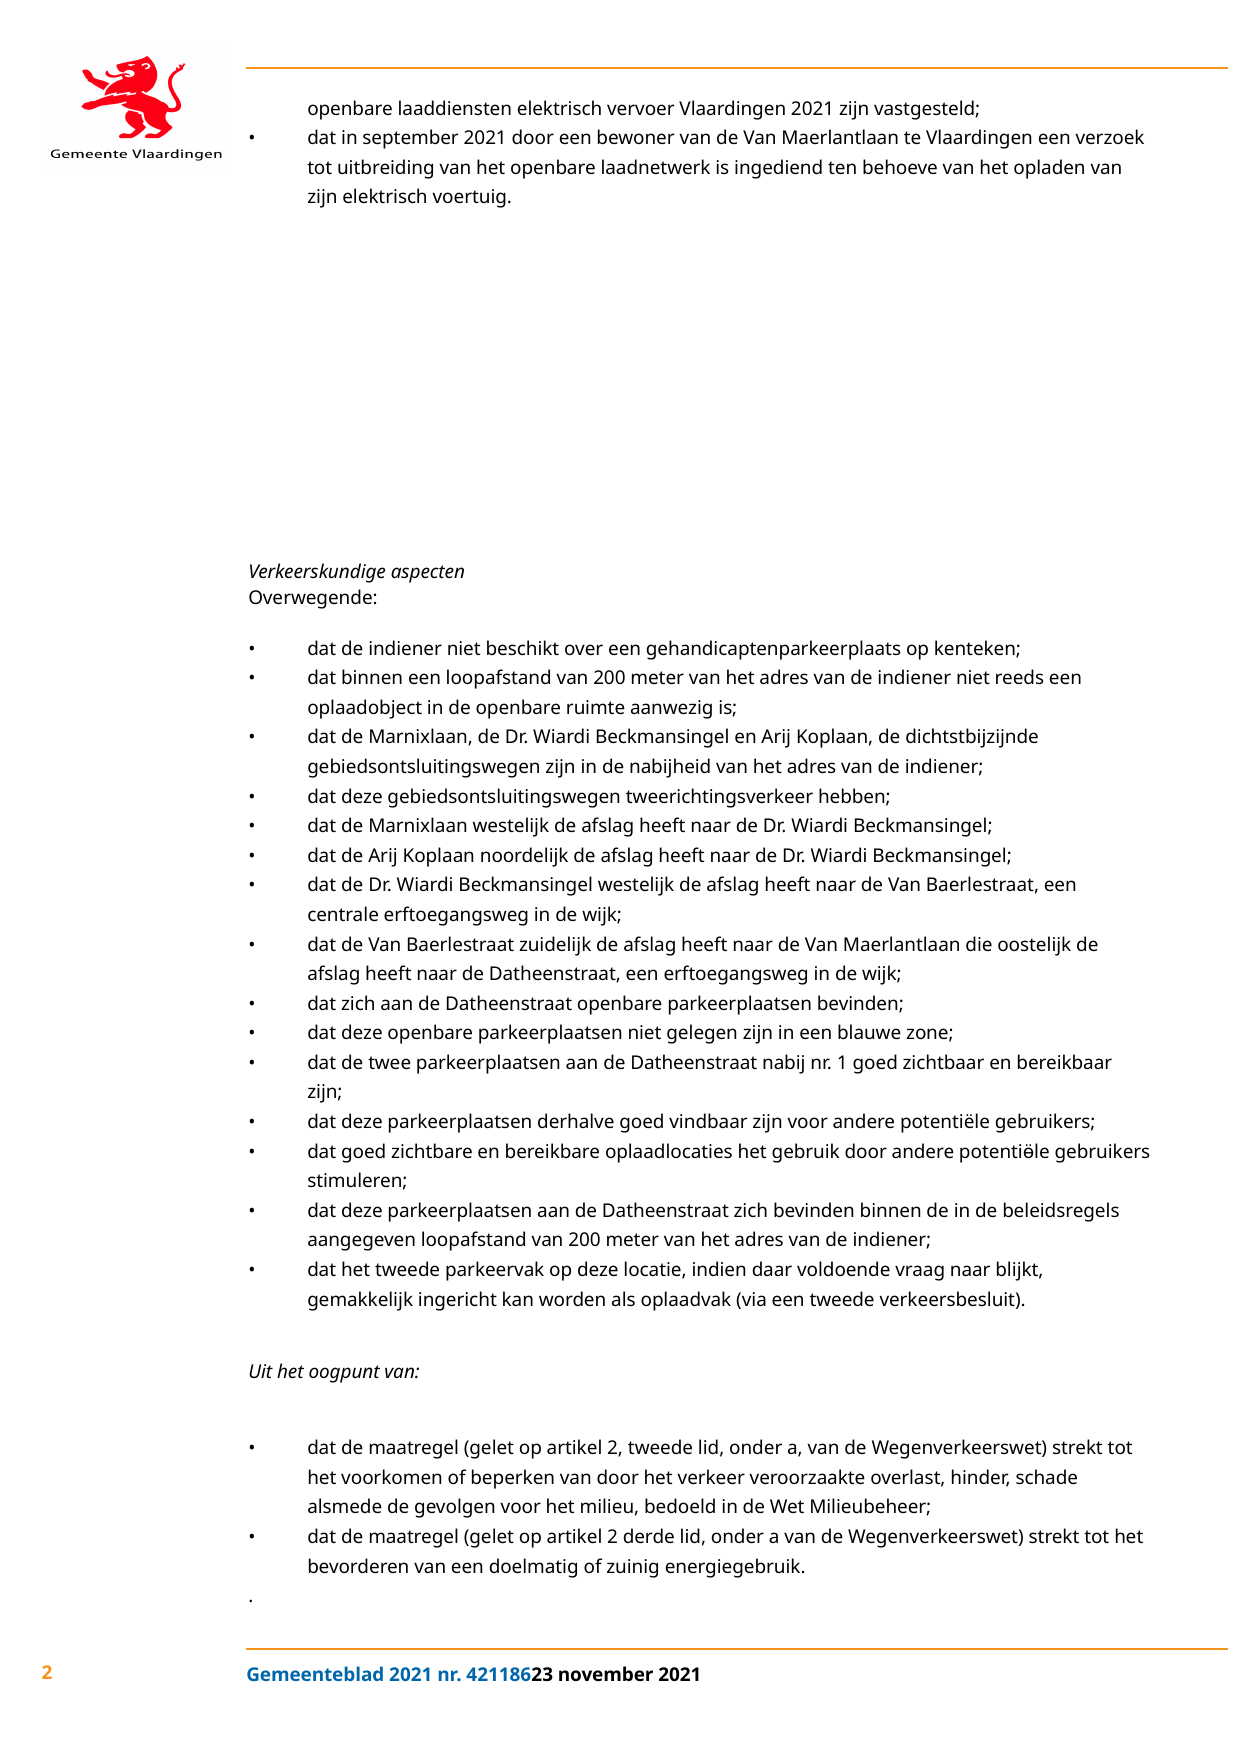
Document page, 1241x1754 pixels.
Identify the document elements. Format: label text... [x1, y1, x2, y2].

text Overwegende: [248, 584, 1152, 610]
list dat de Marnixlaan westelijk de afslag heeft naar de Dr. Wiardi Beckmansingel; [248, 812, 1152, 838]
list dat deze parkeerplaatsen aan de Datheenstraat zich bevinden binnen de in de beleidsregels aangegeven loopafstand van 200 meter van het adres van de indiener; [248, 1197, 1152, 1252]
list dat deze gebiedsontsluitingswegen tweerichtingsverkeer hebben; [248, 783, 1152, 808]
list dat de Arij Koplaan noordelijk de afslag heeft naar de Dr. Wiardi Beckmansingel; [248, 842, 1152, 868]
text . [248, 1582, 1152, 1608]
picture [41, 47, 231, 172]
text Uit het oogpunt van: [248, 1358, 1152, 1384]
list dat deze parkeerplaatsen derhalve goed vindbaar zijn voor andere potentiële gebruikers; [248, 1108, 1152, 1134]
text Verkeerskundige aspecten [248, 559, 1152, 584]
list dat de Marnixlaan, de Dr. Wiardi Beckmansingel en Arij Koplaan, de dichtstbijzijnde gebiedsontsluitingswegen zijn in de nabijheid van het adres van de indiener; [248, 724, 1152, 779]
list dat de Dr. Wiardi Beckmansingel westelijk de afslag heeft naar de Van Baerlestraat, een centrale erftoegangsweg in de wijk; [248, 872, 1152, 927]
list dat goed zichtbare en bereikbare oplaadlocaties het gebruik door andere potentiӫle gebruikers stimuleren; [248, 1138, 1152, 1193]
list dat het tweede parkeervak op deze locatie, indien daar voldoende vraag naar blijkt, gemakkelijk ingericht kan worden als oplaadvak (via een tweede verkeersbesluit). [248, 1256, 1152, 1311]
list openbare laaddiensten elektrisch vervoer Vlaardingen 2021 zijn vastgesteld; [248, 95, 1152, 121]
list dat de indiener niet beschikt over een gehandicaptenparkeerplaats op kenteken; [248, 635, 1152, 661]
list dat de maatregel (gelet op artikel 2 derde lid, onder a van de Wegenverkeerswet) strekt tot het bevorderen van een doelmatig of zuinig energiegebruik. [248, 1523, 1152, 1579]
list dat de Van Baerlestraat zuidelijk de afslag heeft naar de Van Maerlantlaan die oostelijk de afslag heeft naar de Datheenstraat, een erftoegangsweg in de wijk; [248, 931, 1152, 986]
list dat in september 2021 door een bewoner van de Van Maerlantlaan te Vlaardingen een verzoek tot uitbreiding van het openbare laadnetwerk is ingediend ten behoeve van het opladen van zijn elektrisch voertuig. [248, 124, 1152, 209]
list dat zich aan de Datheenstraat openbare parkeerplaatsen bevinden; [248, 990, 1152, 1016]
list dat binnen een loopafstand van 200 meter van het adres van de indiener niet reeds een oplaadobject in de openbare ruimte aanwezig is; [248, 664, 1152, 720]
list dat deze openbare parkeerplaatsen niet gelegen zijn in een blauwe zone; [248, 1019, 1152, 1045]
list dat de maatregel (gelet op artikel 2, tweede lid, onder a, van de Wegenverkeerswet) strekt tot het voorkomen of beperken van door het verkeer veroorzaakte overlast, hinder, schade alsmede de gevolgen voor het milieu, bedoeld in de Wet Milieubeheer; [248, 1434, 1152, 1519]
list dat de twee parkeerplaatsen aan de Datheenstraat nabij nr. 1 goed zichtbaar en bereikbaar zijn; [248, 1049, 1152, 1104]
